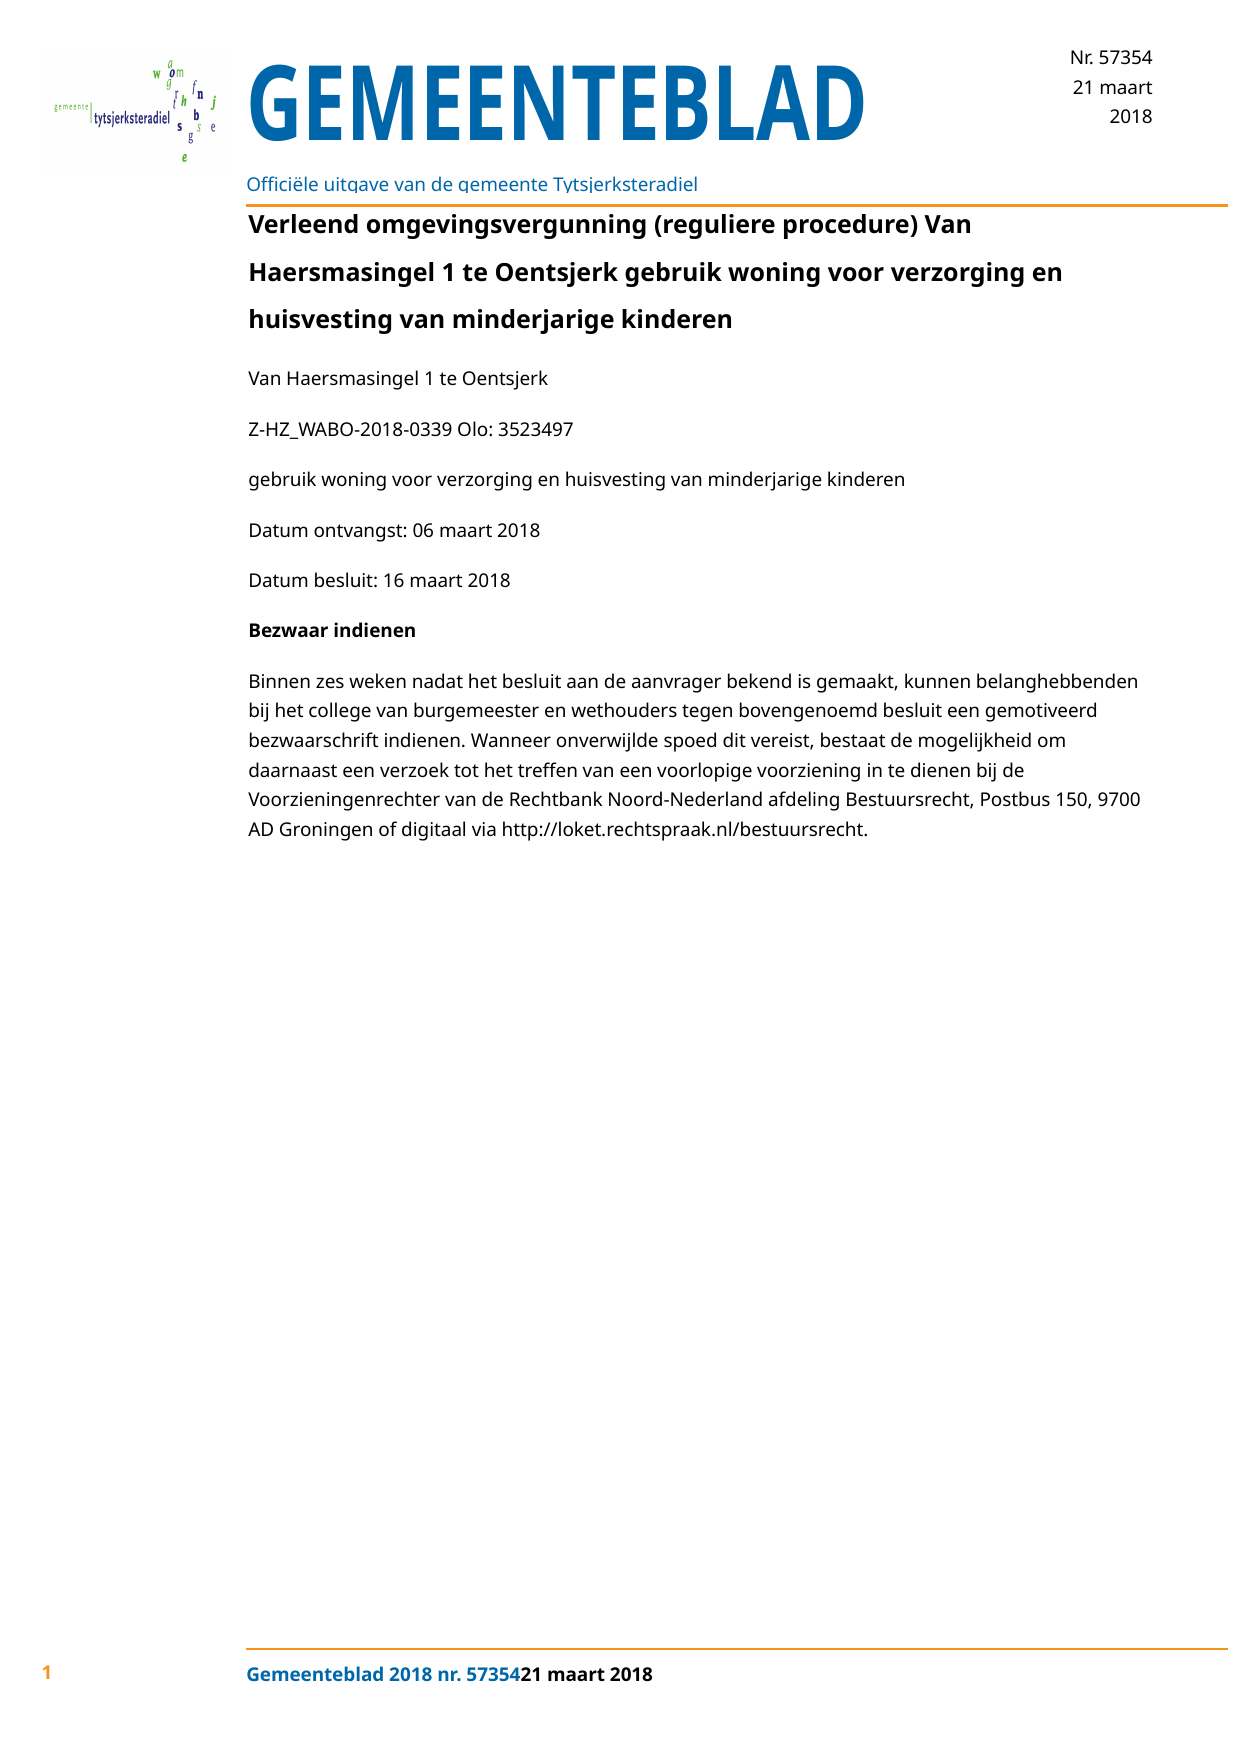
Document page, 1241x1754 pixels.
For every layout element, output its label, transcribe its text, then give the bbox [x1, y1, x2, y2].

text gebruik woning voor verzorging en huisvesting van minderjarige kinderen [248, 466, 1152, 492]
text Datum ontvangst: 06 maart 2018 [248, 517, 1152, 542]
picture [41, 47, 231, 172]
text Binnen zes weken nadat het besluit aan de aanvrager bekend is gemaakt, kunnen belanghebbenden bij het college van burgemeester en wethouders tegen bovengenoemd besluit een gemotiveerd bezwaarschrift indienen. Wanneer onverwijlde spoed dit vereist, bestaat de mogelijkheid om daarnaast een verzoek tot het treffen van een voorlopige voorziening in te dienen bij de Voorzieningenrechter van de Rechtbank Noord-Nederland afdeling Bestuursrecht, Postbus 150, 9700 AD Groningen of digitaal via http://loket.rechtspraak.nl/bestuursrecht. [248, 668, 1152, 842]
text Datum besluit: 16 maart 2018 [248, 567, 1152, 593]
text Verleend omgevingsvergunning (reguliere procedure) Van Haersmasingel 1 te Oentsjerk gebruik woning voor verzorging en huisvesting van minderjarige kinderen [248, 207, 1152, 336]
text Bezwaar indienen [248, 618, 1152, 643]
text Z-HZ_WABO-2018-0339 Olo: 3523497 [248, 416, 1152, 442]
text Van Haersmasingel 1 te Oentsjerk [248, 366, 1152, 391]
